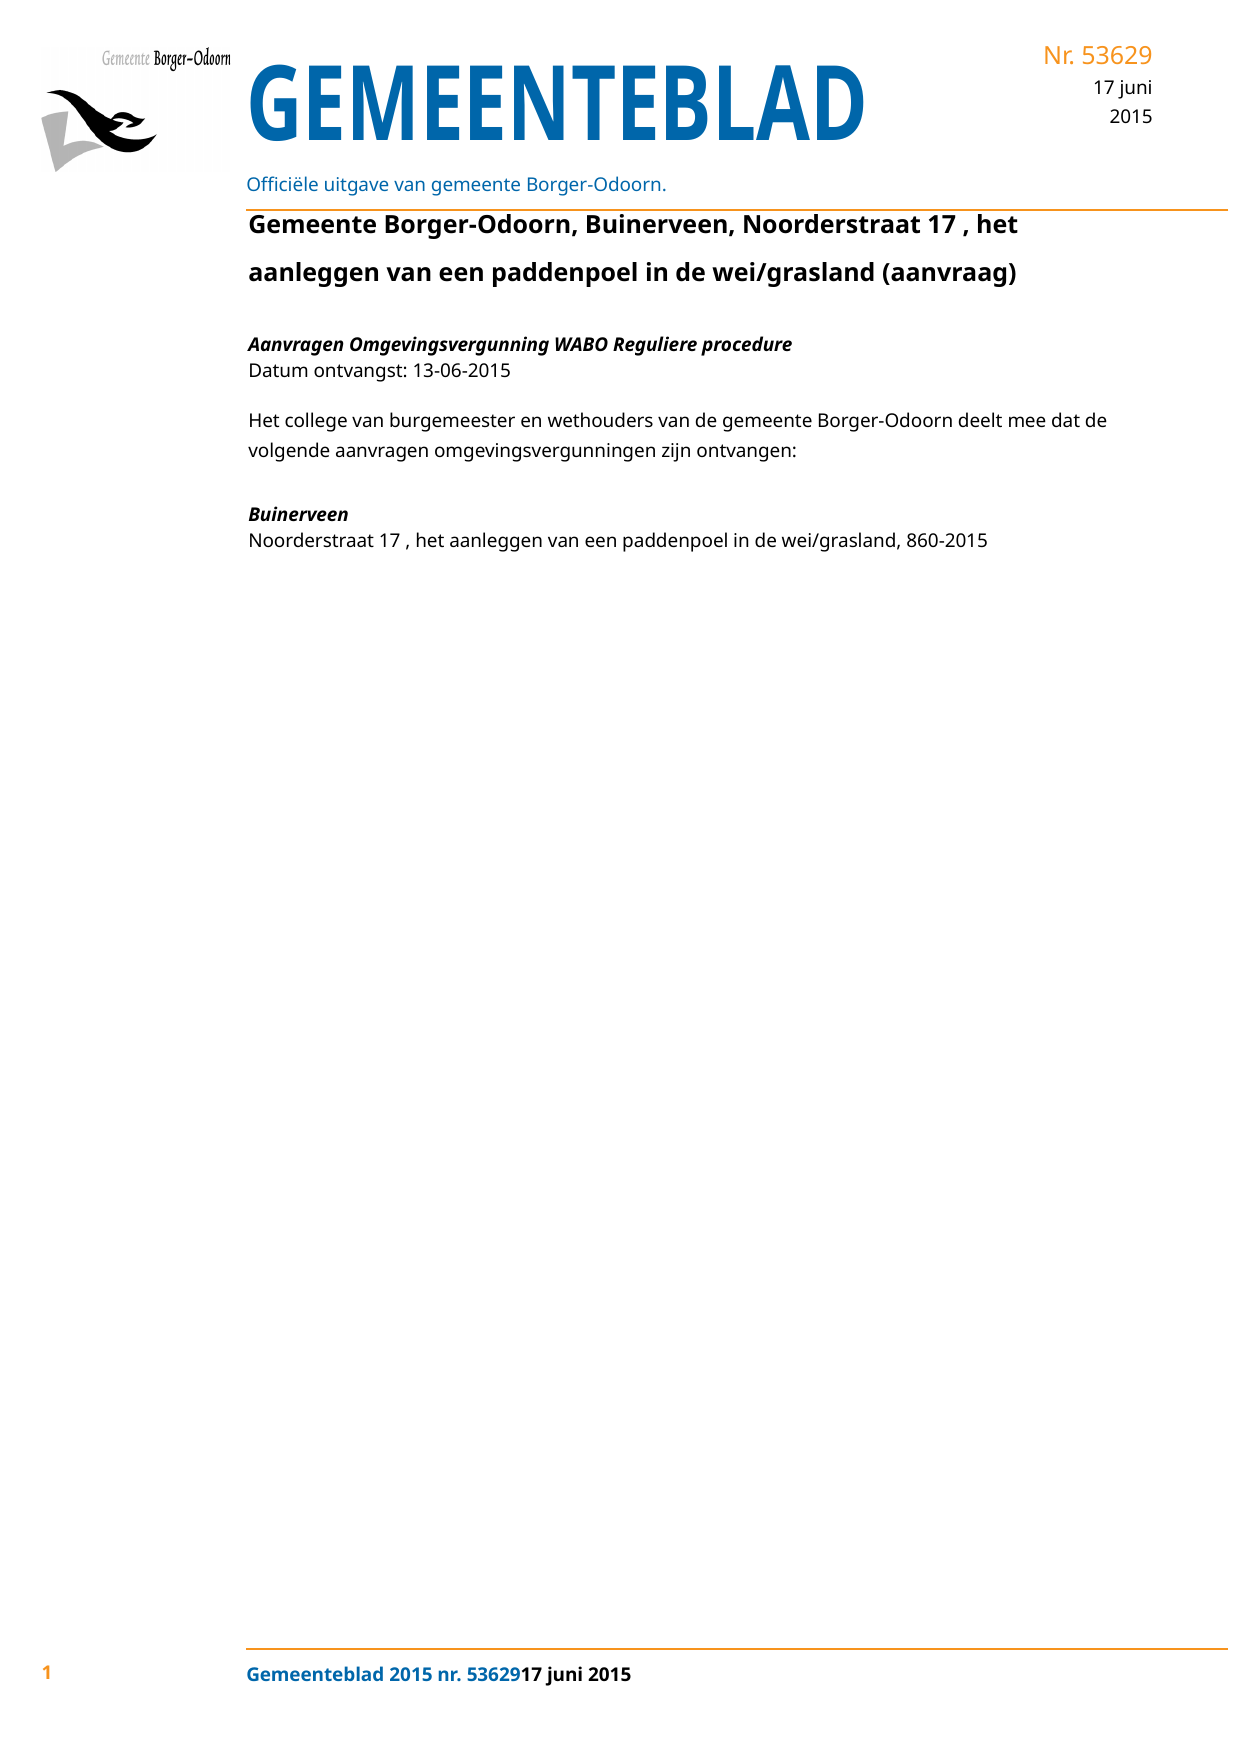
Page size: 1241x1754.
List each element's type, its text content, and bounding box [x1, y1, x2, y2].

text Gemeente Borger-Odoorn, Buinerveen, Noorderstraat 17 , het aanleggen van een paddenpoel in de wei/grasland (aanvraag) [248, 211, 1152, 288]
text Noorderstraat 17 , het aanleggen van een paddenpoel in de wei/grasland, 860-2015 [248, 527, 1152, 553]
text Buinerveen [248, 501, 1152, 527]
picture [41, 47, 231, 172]
text Het college van burgemeester en wethouders van de gemeente Borger-Odoorn deelt mee dat de volgende aanvragen omgevingsvergunningen zijn ontvangen: [248, 408, 1152, 463]
text Aanvragen Omgevingsvergunning WABO Reguliere procedure [248, 331, 1152, 357]
text Datum ontvangst: 13-06-2015 [248, 357, 1152, 383]
